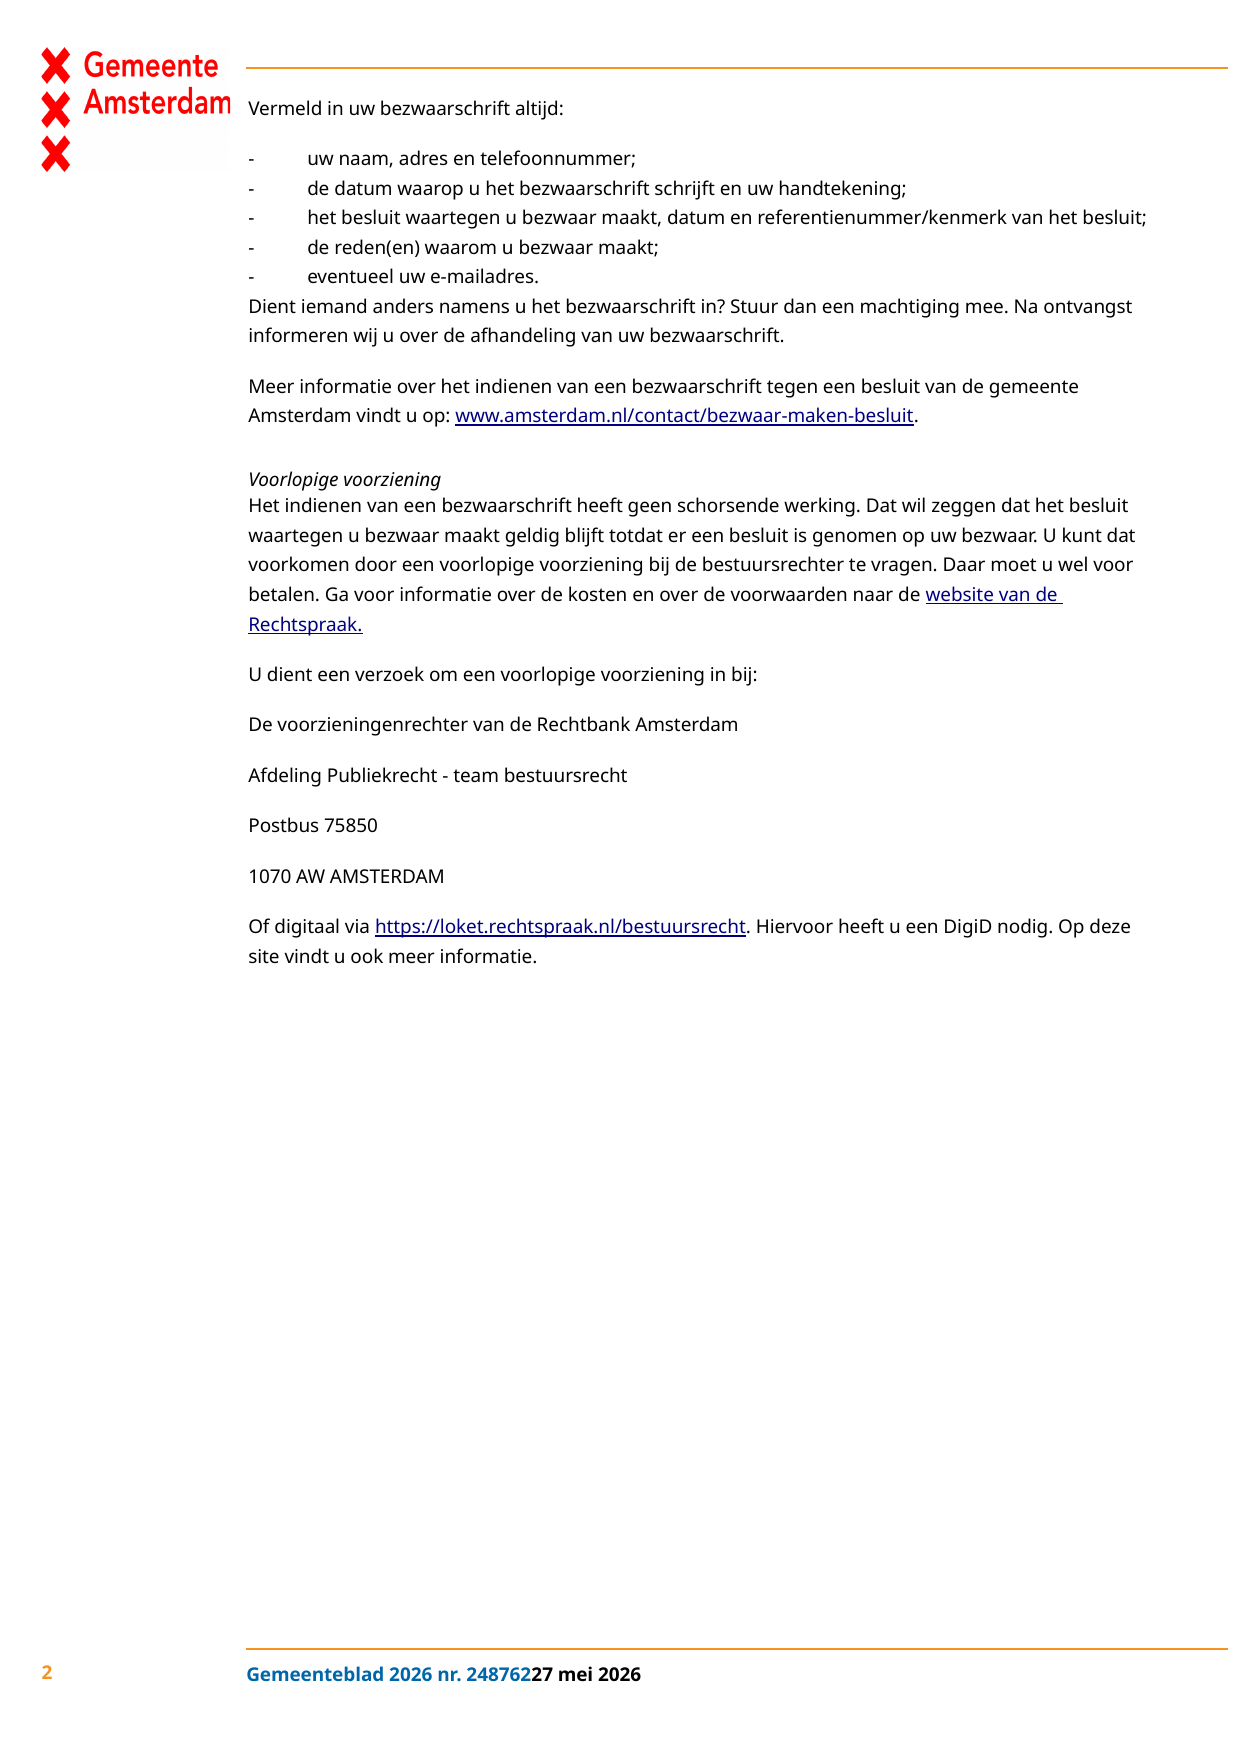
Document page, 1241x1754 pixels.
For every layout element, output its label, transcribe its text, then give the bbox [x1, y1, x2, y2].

list uw naam, adres en telefoonnummer; [248, 145, 1152, 171]
text Voorlopige voorziening [248, 467, 1152, 492]
text De voorzieningenrechter van de Rechtbank Amsterdam [248, 712, 1152, 737]
text Afdeling Publiekrecht - team bestuursrecht [248, 762, 1152, 788]
text Postbus 75850 [248, 812, 1152, 838]
picture [41, 47, 231, 172]
text Dient iemand anders namens u het bezwaarschrift in? Stuur dan een machtiging mee. Na ontvangst informeren wij u over de afhandeling van uw bezwaarschrift. [248, 293, 1152, 348]
list eventueel uw e-mailadres. [248, 263, 1152, 289]
text 1070 AW AMSTERDAM [248, 863, 1152, 888]
text Vermeld in uw bezwaarschrift altijd: [248, 95, 1152, 121]
text Of digitaal via https://loket.rechtspraak.nl/bestuursrecht. Hiervoor heeft u een DigiD nodig. Op deze site vindt u ook meer informatie. [248, 913, 1152, 968]
text U dient een verzoek om een voorlopige voorziening in bij: [248, 661, 1152, 687]
list het besluit waartegen u bezwaar maakt, datum en referentienummer/kenmerk van het besluit; [248, 204, 1152, 230]
list de reden(en) waarom u bezwaar maakt; [248, 234, 1152, 260]
text Het indienen van een bezwaarschrift heeft geen schorsende werking. Dat wil zeggen dat het besluit waartegen u bezwaar maakt geldig blijft totdat er een besluit is genomen op uw bezwaar. U kunt dat voorkomen door een voorlopige voorziening bij de bestuursrechter te vragen. Daar moet u wel voor betalen. Ga voor informatie over de kosten en over de voorwaarden naar de website van de Rechtspraak. [248, 492, 1152, 636]
text Meer informatie over het indienen van een bezwaarschrift tegen een besluit van de gemeente Amsterdam vindt u op: www.amsterdam.nl/contact/bezwaar-maken-besluit. [248, 373, 1152, 428]
list de datum waarop u het bezwaarschrift schrijft en uw handtekening; [248, 175, 1152, 201]
